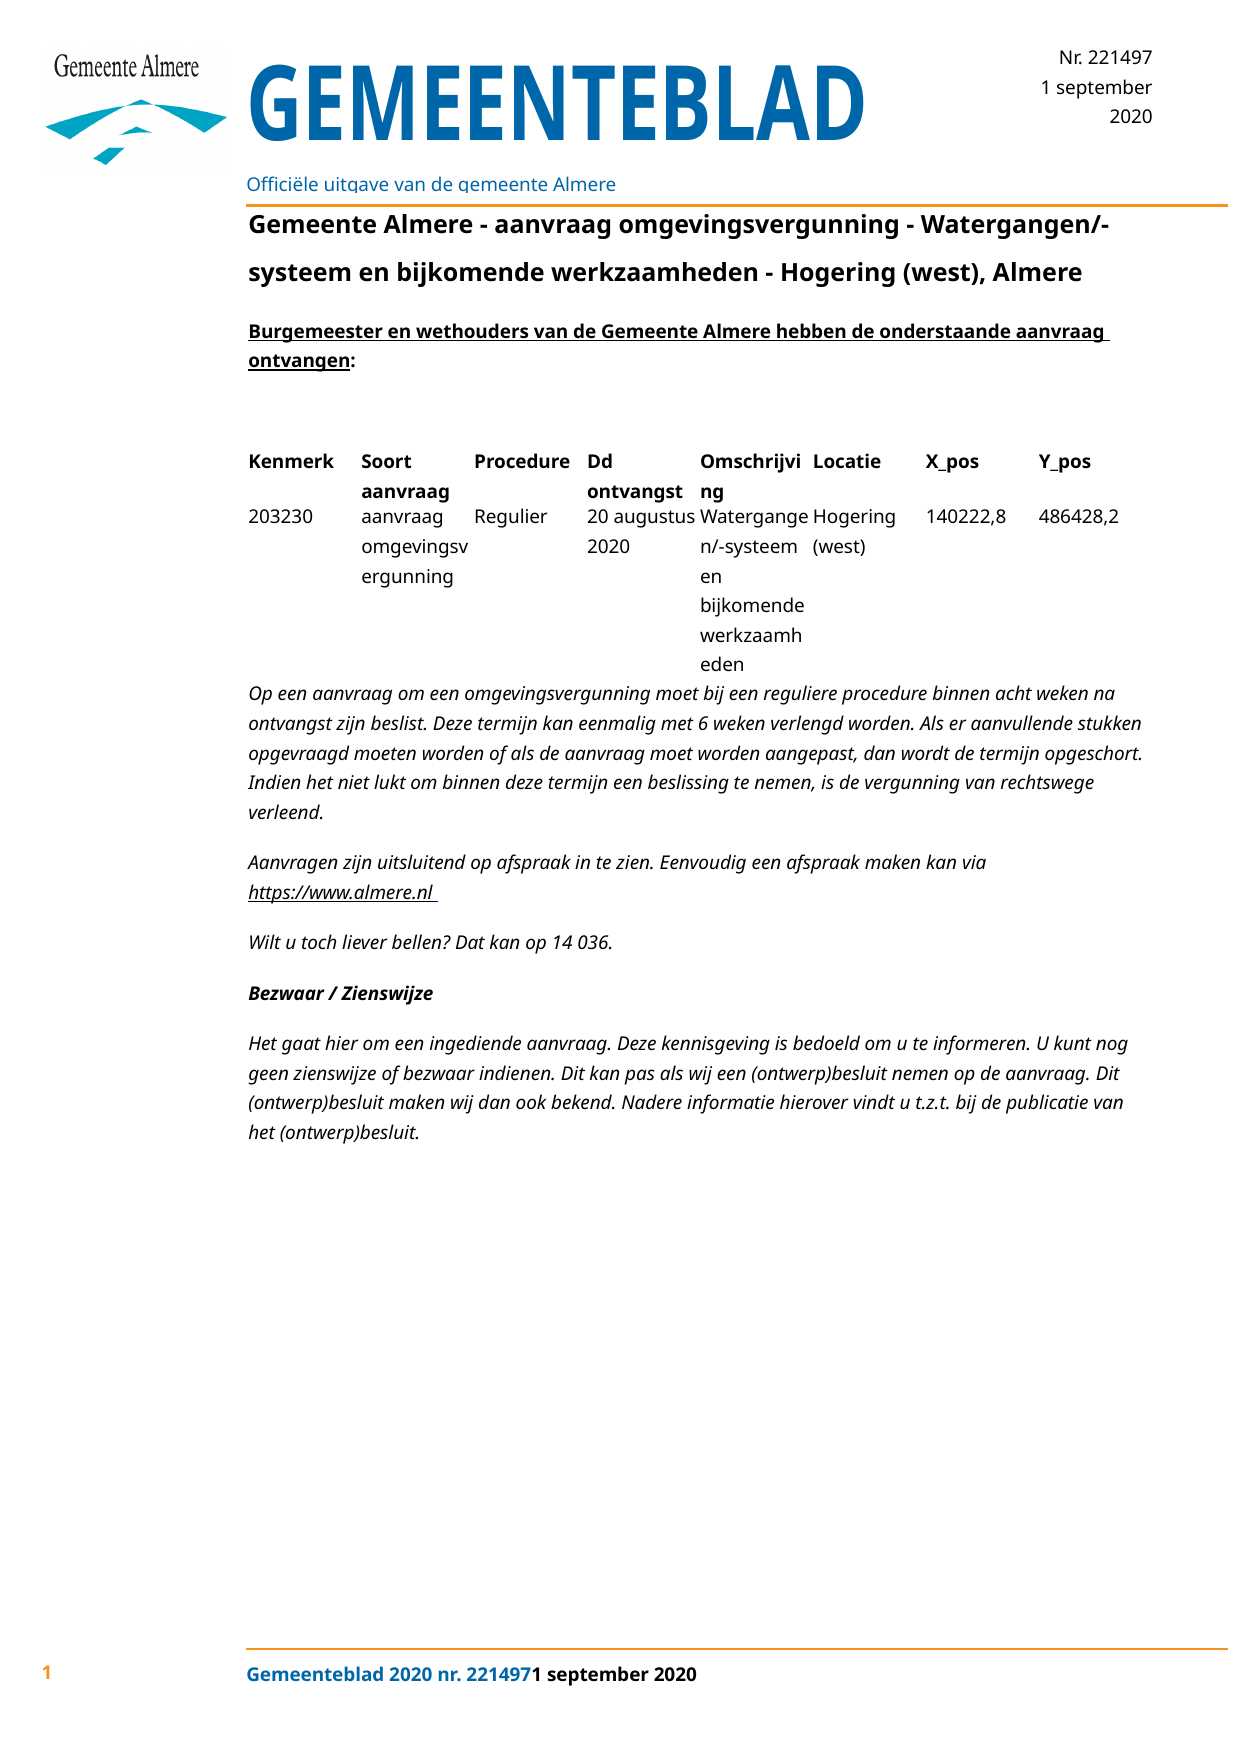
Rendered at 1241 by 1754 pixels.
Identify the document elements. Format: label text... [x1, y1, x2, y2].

text Burgemeester en wethouders van de Gemeente Almere hebben de onderstaande aanvraag ontvangen: [248, 318, 1152, 373]
table_header Locatie [813, 449, 926, 504]
text Het gaat hier om een ingediende aanvraag. Deze kennisgeving is bedoeld om u te informeren. U kunt nog geen zienswijze of bezwaar indienen. Dit kan pas als wij een (ontwerp)besluit nemen op de aanvraag. Dit (ontwerp)besluit maken wij dan ook bekend. Nadere informatie hierover vindt u t.z.t. bij de publicatie van het (ontwerp)besluit. [248, 1030, 1152, 1145]
table_cell 140222,8 [926, 504, 1038, 677]
table_header Procedure [474, 449, 587, 504]
table_cell Watergangen/-systeem en bijkomende werkzaamheden [700, 504, 813, 677]
table_cell 203230 [248, 504, 361, 677]
text Bezwaar / Zienswijze [248, 980, 1152, 1006]
text Wilt u toch liever bellen? Dat kan op 14 036. [248, 929, 1152, 955]
table_cell Regulier [474, 504, 587, 677]
table_header Kenmerk [248, 449, 361, 504]
table_header Soort aanvraag [361, 449, 474, 504]
table_cell 20 augustus 2020 [587, 504, 700, 677]
table_cell Hogering (west) [813, 504, 926, 677]
text Op een aanvraag om een omgevingsvergunning moet bij een reguliere procedure binnen acht weken na ontvangst zijn beslist. Deze termijn kan eenmalig met 6 weken verlengd worden. Als er aanvullende stukken opgevraagd moeten worden of als de aanvraag moet worden aangepast, dan wordt de termijn opgeschort. Indien het niet lukt om binnen deze termijn een beslissing te nemen, is de vergunning van rechtswege verleend. [248, 681, 1152, 825]
table_header Dd ontvangst [587, 449, 700, 504]
text Aanvragen zijn uitsluitend op afspraak in te zien. Eenvoudig een afspraak maken kan via https://www.almere.nl [248, 849, 1152, 905]
table_header X_pos [926, 449, 1038, 504]
table_cell 486428,2 [1039, 504, 1152, 677]
table_header Omschrijving [700, 449, 813, 504]
text Gemeente Almere - aanvraag omgevingsvergunning - Watergangen/-systeem en bijkomende werkzaamheden - Hogering (west), Almere [248, 207, 1152, 288]
table_header Y_pos [1039, 449, 1152, 504]
picture [41, 47, 231, 172]
table_cell aanvraag omgevingsvergunning [361, 504, 474, 677]
